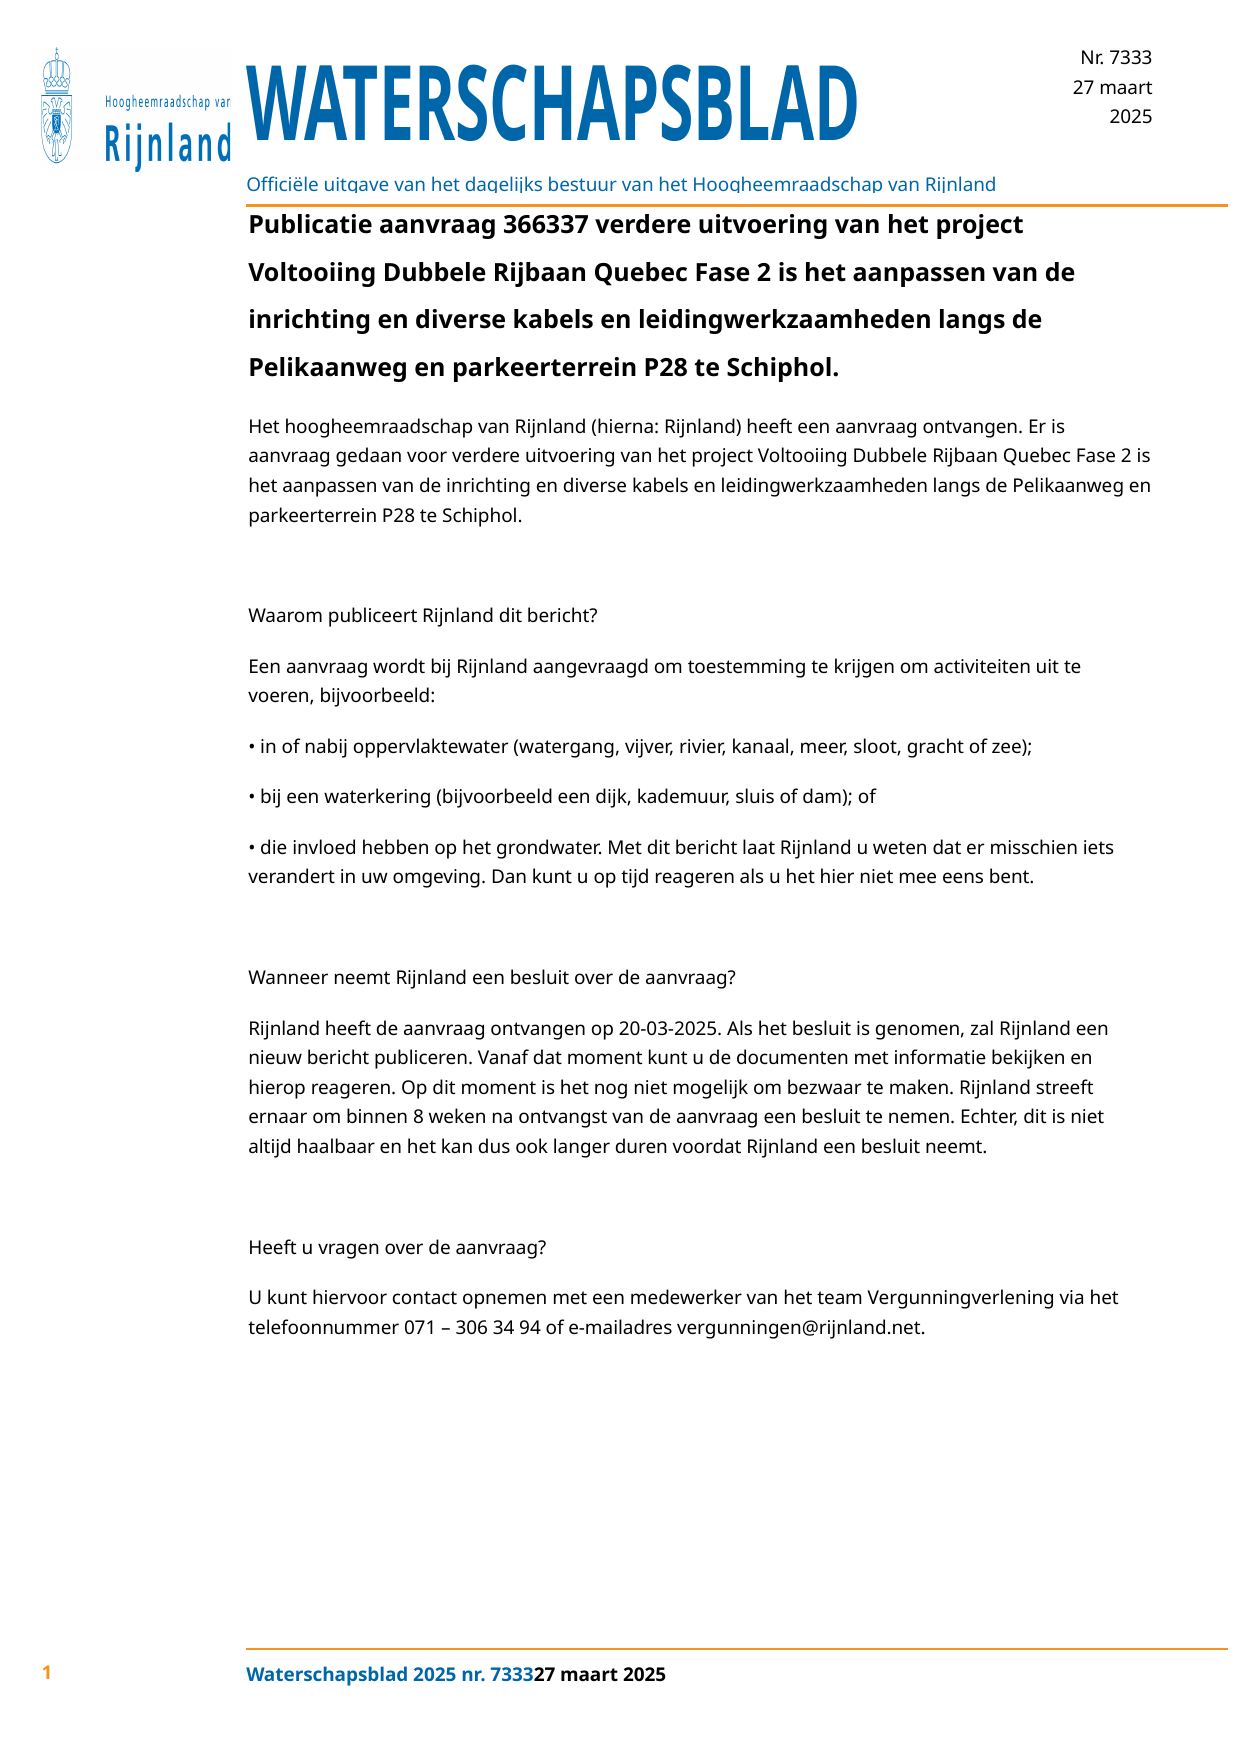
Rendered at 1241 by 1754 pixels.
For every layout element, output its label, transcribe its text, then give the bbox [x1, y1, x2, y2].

text Rijnland heeft de aanvraag ontvangen op 20-03-2025. Als het besluit is genomen, zal Rijnland een nieuw bericht publiceren. Vanaf dat moment kunt u de documenten met informatie bekijken en hierop reageren. Op dit moment is het nog niet mogelijk om bezwaar te maken. Rijnland streeft ernaar om binnen 8 weken na ontvangst van de aanvraag een besluit te nemen. Echter, dit is niet altijd haalbaar en het kan dus ook langer duren voordat Rijnland een besluit neemt. [248, 1015, 1152, 1159]
text • bij een waterkering (bijvoorbeeld een dijk, kademuur, sluis of dam); of [248, 783, 1152, 809]
text Wanneer neemt Rijnland een besluit over de aanvraag? [248, 964, 1152, 990]
text Waarom publiceert Rijnland dit bericht? [248, 603, 1152, 628]
text • in of nabij oppervlaktewater (watergang, vijver, rivier, kanaal, meer, sloot, gracht of zee); [248, 733, 1152, 759]
picture [41, 47, 231, 172]
text U kunt hiervoor contact opnemen met een medewerker van het team Vergunningverlening via het telefoonnummer 071 – 306 34 94 of e-mailadres vergunningen@rijnland.net. [248, 1284, 1152, 1340]
text Een aanvraag wordt bij Rijnland aangevraagd om toestemming te krijgen om activiteiten uit te voeren, bijvoorbeeld: [248, 653, 1152, 708]
text Publicatie aanvraag 366337 verdere uitvoering van het project Voltooiing Dubbele Rijbaan Quebec Fase 2 is het aanpassen van de inrichting en diverse kabels en leidingwerkzaamheden langs de Pelikaanweg en parkeerterrein P28 te Schiphol. [248, 207, 1152, 384]
text Het hoogheemraadschap van Rijnland (hierna: Rijnland) heeft een aanvraag ontvangen. Er is aanvraag gedaan voor verdere uitvoering van het project Voltooiing Dubbele Rijbaan Quebec Fase 2 is het aanpassen van de inrichting en diverse kabels en leidingwerkzaamheden langs de Pelikaanweg en parkeerterrein P28 te Schiphol. [248, 413, 1152, 528]
text Heeft u vragen over de aanvraag? [248, 1234, 1152, 1260]
text • die invloed hebben op het grondwater. Met dit bericht laat Rijnland u weten dat er misschien iets verandert in uw omgeving. Dan kunt u op tijd reageren als u het hier niet mee eens bent. [248, 834, 1152, 889]
